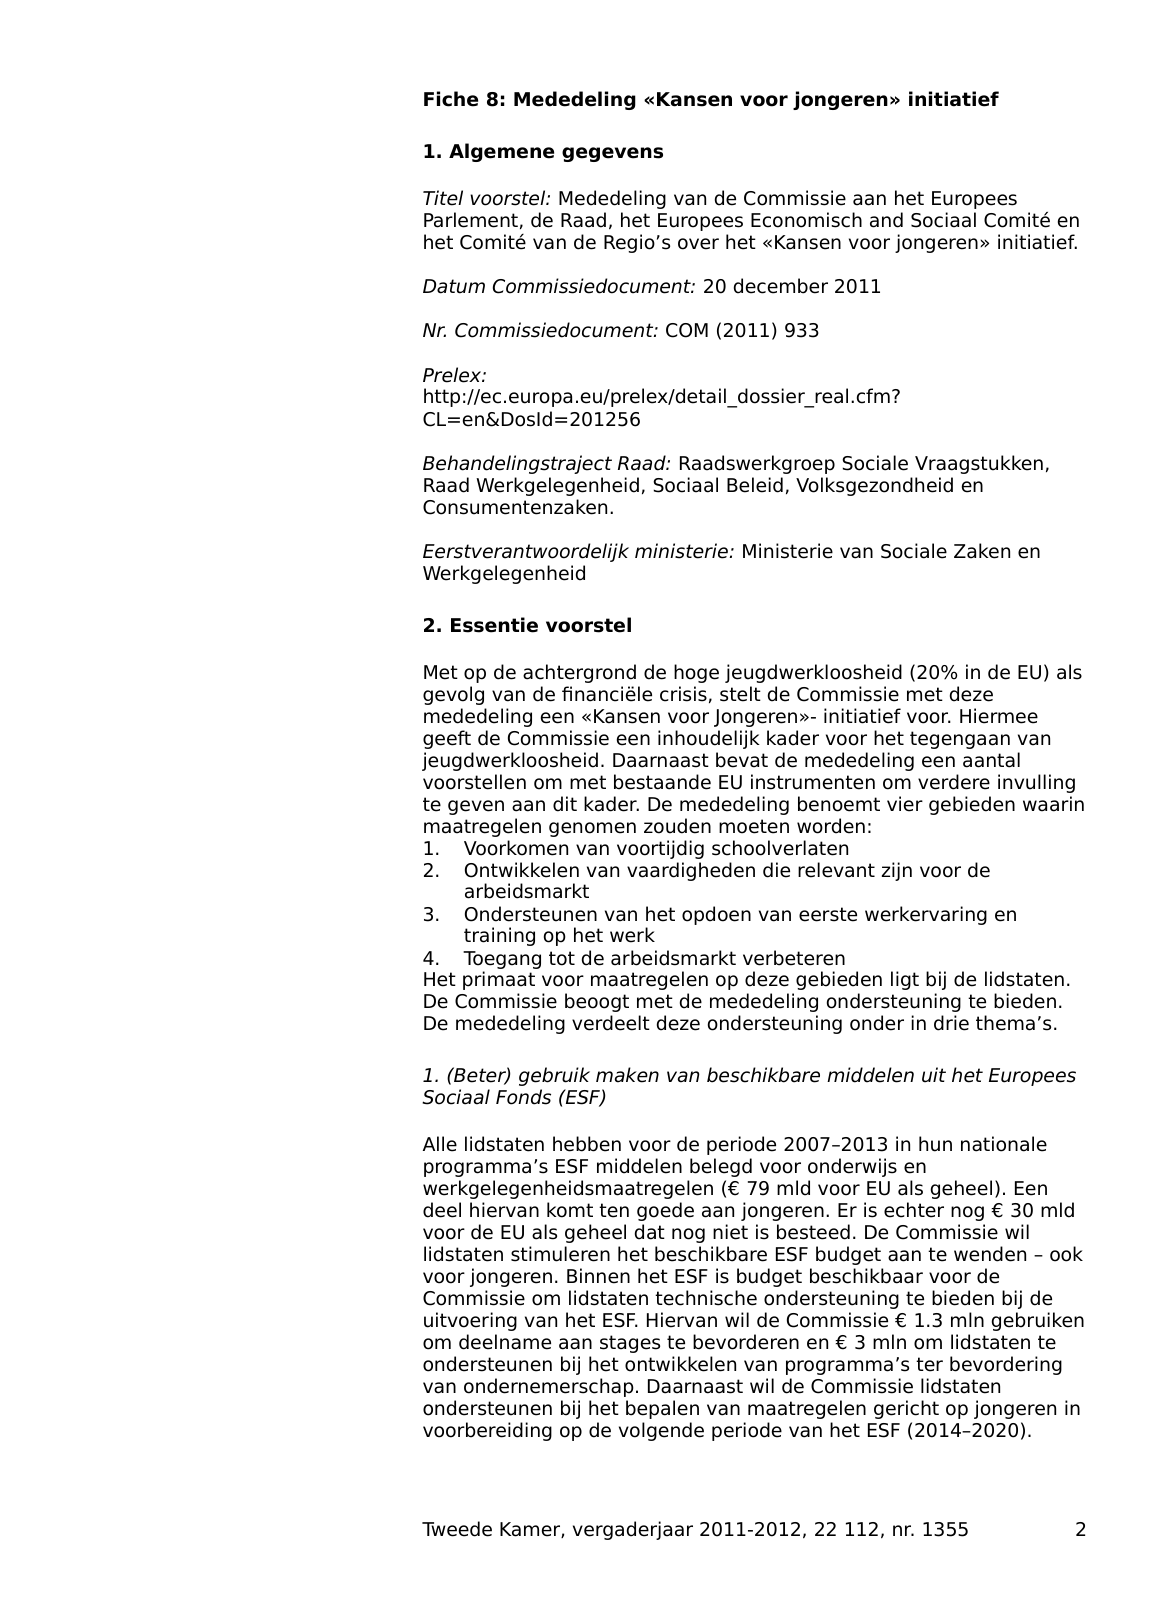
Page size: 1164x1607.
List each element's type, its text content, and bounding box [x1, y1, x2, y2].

text 1. Voorkomen van voortijdig schoolverlaten [422, 837, 1087, 859]
text Datum Commissiedocument: 20 december 2011 [422, 276, 1087, 298]
text 2. Ontwikkelen van vaardigheden die relevant zijn voor de arbeidsmarkt [422, 859, 1087, 903]
text Eerstverantwoordelijk ministerie: Ministerie van Sociale Zaken en Werkgelegenheid [422, 541, 1087, 585]
text http://ec.europa.eu/prelex/detail_dossier_real.cfm?CL=en&DosId=201256 [422, 386, 1087, 430]
text Prelex: [422, 364, 1087, 386]
subtitle 2. Essentie voorstel [422, 615, 1087, 637]
subtitle 1. (Beter) gebruik maken van beschikbare middelen uit het Europees Sociaal Fonds (ESF) [422, 1065, 1087, 1109]
subtitle Fiche 8: Mededeling «Kansen voor jongeren» initiatief [422, 89, 1087, 111]
text Titel voorstel: Mededeling van de Commissie aan het Europees Parlement, de Raad, het Europees Economisch and Sociaal Comité en het Comité van de Regio’s over het «Kansen voor jongeren» initiatief. [422, 188, 1087, 254]
subtitle 1. Algemene gegevens [422, 141, 1087, 163]
text Met op de achtergrond de hoge jeugdwerkloosheid (20% in de EU) als gevolg van de financiële crisis, stelt de Commissie met deze mededeling een «Kansen voor Jongeren»- initiatief voor. Hiermee geeft de Commissie een inhoudelijk kader voor het tegengaan van jeugdwerkloosheid. Daarnaast bevat de mededeling een aantal voorstellen om met bestaande EU instrumenten om verdere invulling te geven aan dit kader. De mededeling benoemt vier gebieden waarin maatregelen genomen zouden moeten worden: [422, 662, 1087, 837]
text Alle lidstaten hebben voor de periode 2007–2013 in hun nationale programma’s ESF middelen belegd voor onderwijs en werkgelegenheidsmaatregelen (€ 79 mld voor EU als geheel). Een deel hiervan komt ten goede aan jongeren. Er is echter nog € 30 mld voor de EU als geheel dat nog niet is besteed. De Commissie wil lidstaten stimuleren het beschikbare ESF budget aan te wenden – ook voor jongeren. Binnen het ESF is budget beschikbaar voor de Commissie om lidstaten technische ondersteuning te bieden bij de uitvoering van het ESF. Hiervan wil de Commissie € 1.3 mln gebruiken om deelname aan stages te bevorderen en € 3 mln om lidstaten te ondersteunen bij het ontwikkelen van programma’s ter bevordering van ondernemerschap. Daarnaast wil de Commissie lidstaten ondersteunen bij het bepalen van maatregelen gericht op jongeren in voorbereiding op de volgende periode van het ESF (2014–2020). [422, 1134, 1087, 1442]
text 3. Ondersteunen van het opdoen van eerste werkervaring en training op het werk [422, 903, 1087, 947]
text Het primaat voor maatregelen op deze gebieden ligt bij de lidstaten. De Commissie beoogt met de mededeling ondersteuning te bieden. De mededeling verdeelt deze ondersteuning onder in drie thema’s. [422, 969, 1087, 1035]
text 4. Toegang tot de arbeidsmarkt verbeteren [422, 947, 1087, 969]
text Behandelingstraject Raad: Raadswerkgroep Sociale Vraagstukken, Raad Werkgelegenheid, Sociaal Beleid, Volksgezondheid en Consumentenzaken. [422, 453, 1087, 518]
text Nr. Commissiedocument: COM (2011) 933 [422, 320, 1087, 342]
